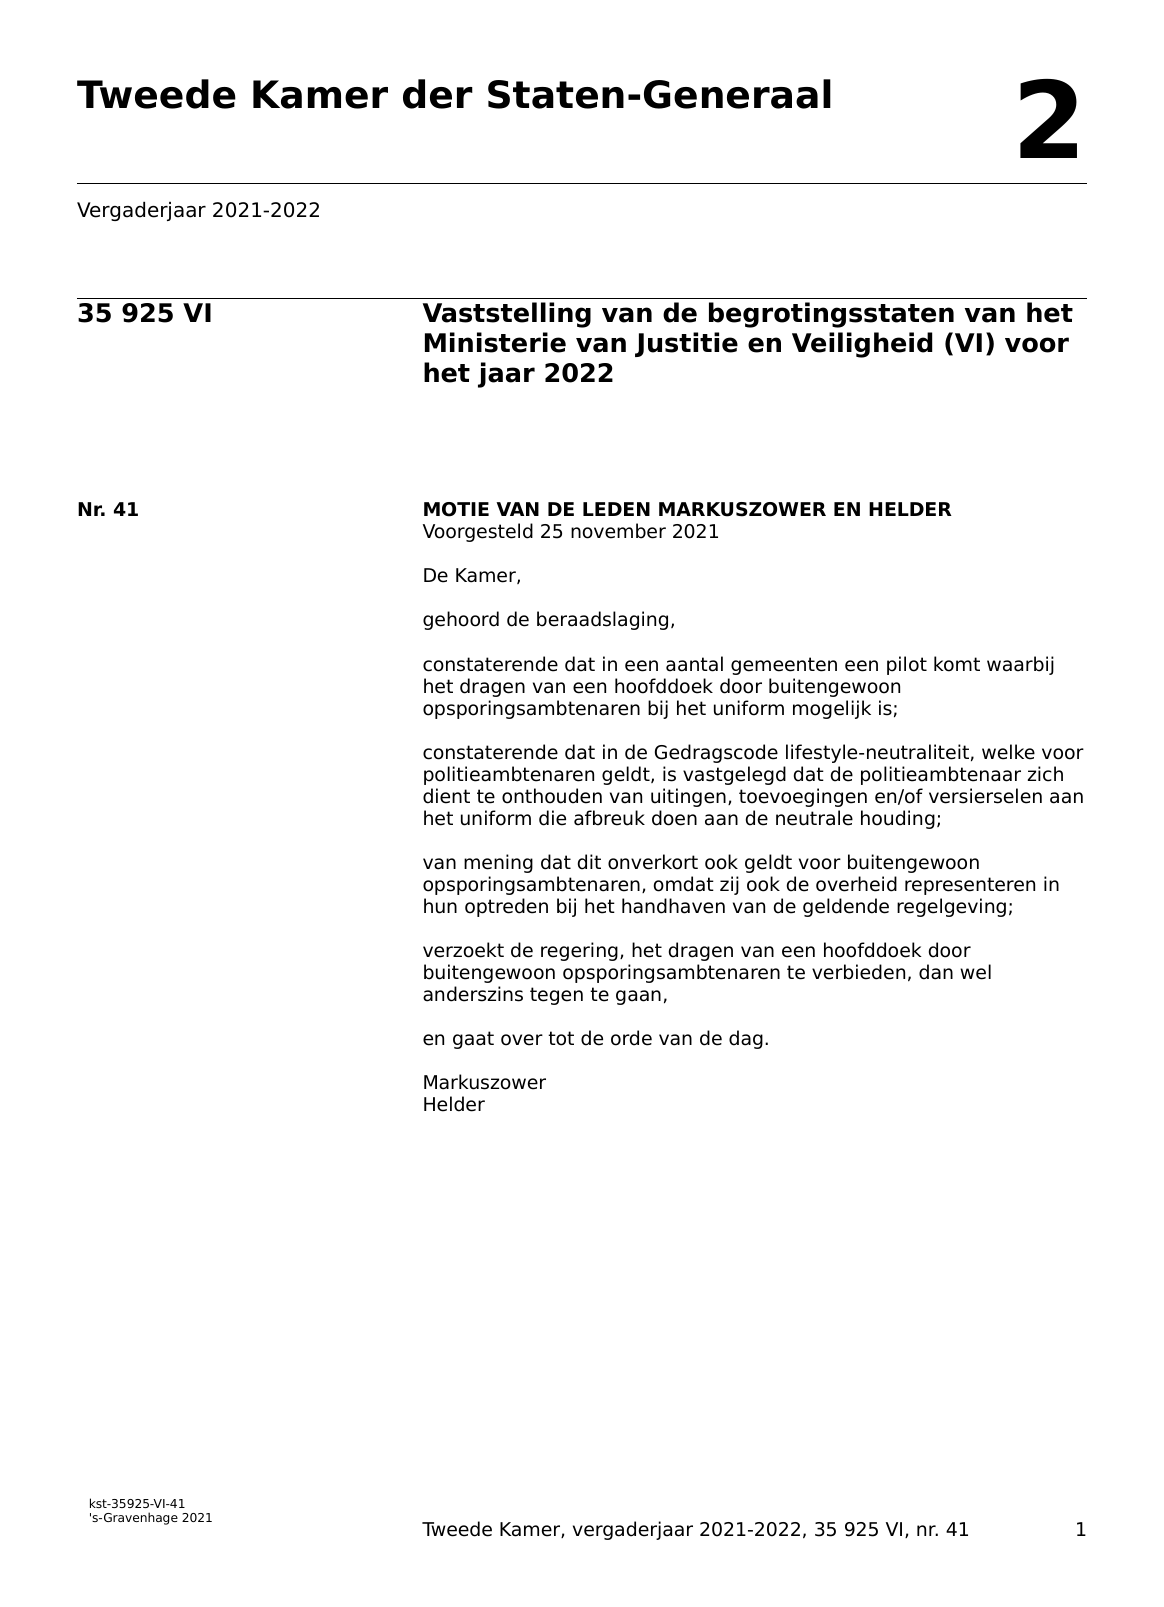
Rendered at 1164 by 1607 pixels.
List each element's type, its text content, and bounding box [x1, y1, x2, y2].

table_header Tweede Kamer der Staten-Generaal [77, 59, 886, 183]
text gehoord de beraadslaging, [422, 609, 1087, 631]
text 's-Gravenhage 2021 [88, 1511, 323, 1525]
text constaterende dat in een aantal gemeenten een pilot komt waarbij het dragen van een hoofddoek door buitengewoon opsporingsambtenaren bij het uniform mogelijk is; [422, 653, 1087, 719]
text Markuszower [422, 1072, 1087, 1094]
text Voorgesteld 25 november 2021 [422, 521, 1087, 543]
table_cell Vergaderjaar 2021-2022 [77, 184, 1087, 298]
text Helder [422, 1094, 1087, 1116]
text van mening dat dit onverkort ook geldt voor buitengewoon opsporingsambtenaren, omdat zij ook de overheid representeren in hun optreden bij het handhaven van de geldende regelgeving; [422, 852, 1087, 918]
text De Kamer, [422, 565, 1087, 587]
subtitle Nr. 41 MOTIE VAN DE LEDEN MARKUSZOWER EN HELDER [77, 499, 1087, 521]
table_header 2 [886, 59, 1087, 183]
text verzoekt de regering, het dragen van een hoofddoek door buitengewoon opsporingsambtenaren te verbieden, dan wel anderszins tegen te gaan, [422, 940, 1087, 1006]
text en gaat over tot de orde van de dag. [422, 1028, 1087, 1050]
text constaterende dat in de Gedragscode lifestyle-neutraliteit, welke voor politieambtenaren geldt, is vastgelegd dat de politieambtenaar zich dient te onthouden van uitingen, toevoegingen en/of versierselen aan het uniform die afbreuk doen aan de neutrale houding; [422, 742, 1087, 829]
subtitle 35 925 VI Vaststelling van de begrotingsstaten van het Ministerie van Justitie en Veiligheid (VI) voor het jaar 2022 [77, 299, 1087, 388]
text kst-35925-VI-41 [88, 1497, 323, 1511]
